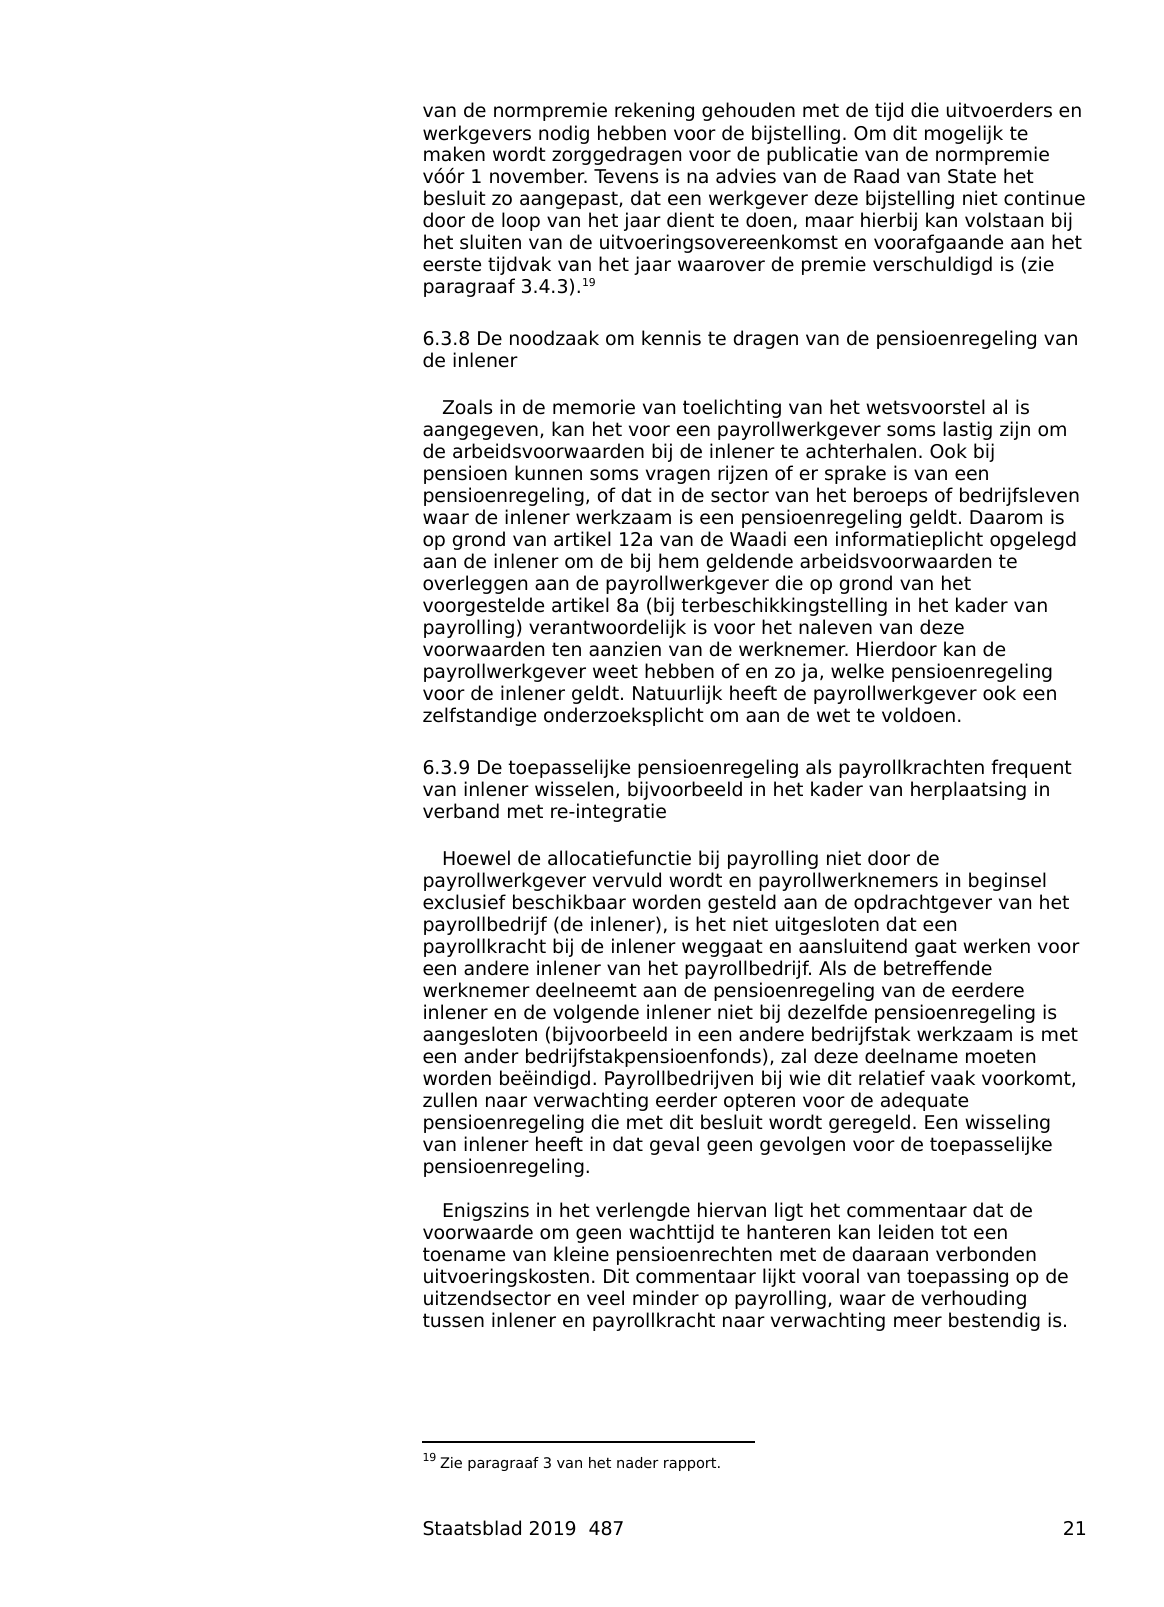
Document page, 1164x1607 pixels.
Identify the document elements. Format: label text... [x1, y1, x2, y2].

subtitle 6.3.8 De noodzaak om kennis te dragen van de pensioenregeling van de inlener [422, 328, 1087, 372]
text Zie paragraaf 3 van het nader rapport. [422, 1451, 1087, 1473]
text Enigszins in het verlengde hiervan ligt het commentaar dat de voorwaarde om geen wachttijd te hanteren kan leiden tot een toename van kleine pensioenrechten met de daaraan verbonden uitvoeringskosten. Dit commentaar lijkt vooral van toepassing op de uitzendsector en veel minder op payrolling, waar de verhouding tussen inlener en payrollkracht naar verwachting meer bestendig is. [422, 1200, 1087, 1332]
subtitle 6.3.9 De toepasselijke pensioenregeling als payrollkrachten frequent van inlener wisselen, bijvoorbeeld in het kader van herplaatsing in verband met re-integratie [422, 757, 1087, 823]
text Zoals in de memorie van toelichting van het wetsvoorstel al is aangegeven, kan het voor een payrollwerkgever soms lastig zijn om de arbeidsvoorwaarden bij de inlener te achterhalen. Ook bij pensioen kunnen soms vragen rijzen of er sprake is van een pensioenregeling, of dat in de sector van het beroeps of bedrijfsleven waar de inlener werkzaam is een pensioenregeling geldt. Daarom is op grond van artikel 12a van de Waadi een informatieplicht opgelegd aan de inlener om de bij hem geldende arbeidsvoorwaarden te overleggen aan de payrollwerkgever die op grond van het voorgestelde artikel 8a (bij terbeschikkingstelling in het kader van payrolling) verantwoordelijk is voor het naleven van deze voorwaarden ten aanzien van de werknemer. Hierdoor kan de payrollwerkgever weet hebben of en zo ja, welke pensioenregeling voor de inlener geldt. Natuurlijk heeft de payrollwerkgever ook een zelfstandige onderzoeksplicht om aan de wet te voldoen. [422, 397, 1087, 727]
text van de normpremie rekening gehouden met de tijd die uitvoerders en werkgevers nodig hebben voor de bijstelling. Om dit mogelijk te maken wordt zorggedragen voor de publicatie van de normpremie vóór 1 november. Tevens is na advies van de Raad van State het besluit zo aangepast, dat een werkgever deze bijstelling niet continue door de loop van het jaar dient te doen, maar hierbij kan volstaan bij het sluiten van de uitvoeringsovereenkomst en voorafgaande aan het eerste tijdvak van het jaar waarover de premie verschuldigd is (zie paragraaf 3.4.3). [422, 100, 1087, 298]
text Hoewel de allocatiefunctie bij payrolling niet door de payrollwerkgever vervuld wordt en payrollwerknemers in beginsel exclusief beschikbaar worden gesteld aan de opdrachtgever van het payrollbedrijf (de inlener), is het niet uitgesloten dat een payrollkracht bij de inlener weggaat en aansluitend gaat werken voor een andere inlener van het payrollbedrijf. Als de betreffende werknemer deelneemt aan de pensioenregeling van de eerdere inlener en de volgende inlener niet bij dezelfde pensioenregeling is aangesloten (bijvoorbeeld in een andere bedrijfstak werkzaam is met een ander bedrijfstakpensioenfonds), zal deze deelname moeten worden beëindigd. Payrollbedrijven bij wie dit relatief vaak voorkomt, zullen naar verwachting eerder opteren voor de adequate pensioenregeling die met dit besluit wordt geregeld. Een wisseling van inlener heeft in dat geval geen gevolgen voor de toepasselijke pensioenregeling. [422, 848, 1087, 1177]
